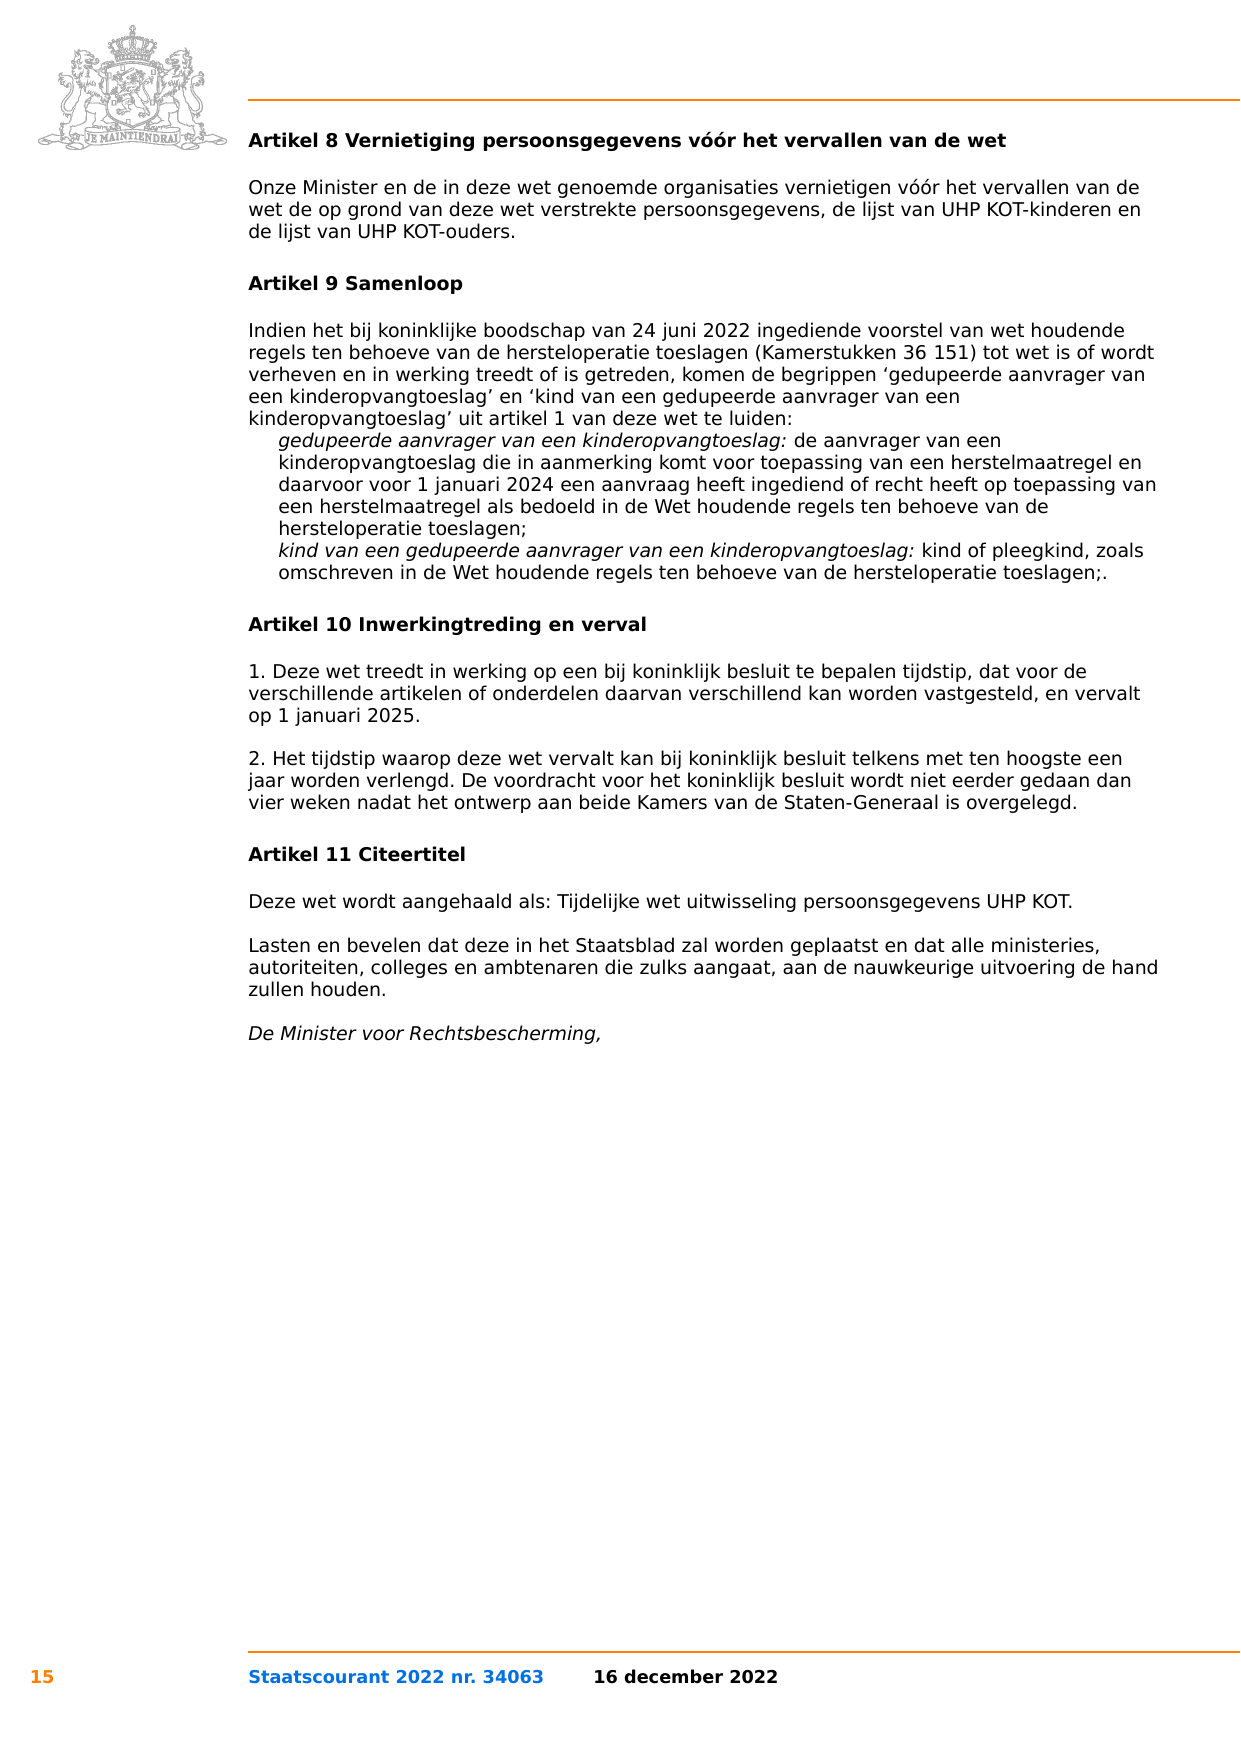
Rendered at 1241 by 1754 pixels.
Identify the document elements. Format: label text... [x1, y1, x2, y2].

text De Minister voor Rechtsbescherming, [248, 1023, 1163, 1045]
text 2. Het tijdstip waarop deze wet vervalt kan bij koninklijk besluit telkens met ten hoogste een jaar worden verlengd. De voordracht voor het koninklijk besluit wordt niet eerder gedaan dan vier weken nadat het ontwerp aan beide Kamers van de Staten-Generaal is overgelegd. [248, 748, 1163, 814]
subtitle Artikel 9 Samenloop [248, 273, 1163, 295]
text Lasten en bevelen dat deze in het Staatsblad zal worden geplaatst en dat alle ministeries, autoriteiten, colleges en ambtenaren die zulks aangaat, aan de nauwkeurige uitvoering de hand zullen houden. [248, 935, 1163, 1001]
subtitle Artikel 10 Inwerkingtreding en verval [248, 613, 1163, 636]
text Indien het bij koninklijke boodschap van 24 juni 2022 ingediende voorstel van wet houdende regels ten behoeve van de hersteloperatie toeslagen (Kamerstukken 36 151) tot wet is of wordt verheven en in werking treedt of is getreden, komen de begrippen ‘gedupeerde aanvrager van een kinderopvangtoeslag’ en ‘kind van een gedupeerde aanvrager van een kinderopvangtoeslag’ uit artikel 1 van deze wet te luiden: [248, 320, 1163, 430]
text kind van een gedupeerde aanvrager van een kinderopvangtoeslag: kind of pleegkind, zoals omschreven in de Wet houdende regels ten behoeve van de hersteloperatie toeslagen;. [278, 539, 1163, 583]
subtitle Artikel 8 Vernietiging persoonsgegevens vóór het vervallen van de wet [248, 130, 1163, 152]
picture [38, 25, 227, 150]
text gedupeerde aanvrager van een kinderopvangtoeslag: de aanvrager van een kinderopvangtoeslag die in aanmerking komt voor toepassing van een herstelmaatregel en daarvoor voor 1 januari 2024 een aanvraag heeft ingediend of recht heeft op toepassing van een herstelmaatregel als bedoeld in de Wet houdende regels ten behoeve van de hersteloperatie toeslagen; [278, 430, 1163, 539]
text Onze Minister en de in deze wet genoemde organisaties vernietigen vóór het vervallen van de wet de op grond van deze wet verstrekte persoonsgegevens, de lijst van UHP KOT-kinderen en de lijst van UHP KOT-ouders. [248, 177, 1163, 243]
text Deze wet wordt aangehaald als: Tijdelijke wet uitwisseling persoonsgegevens UHP KOT. [248, 891, 1163, 913]
subtitle Artikel 11 Citeertitel [248, 844, 1163, 866]
text 1. Deze wet treedt in werking op een bij koninklijk besluit te bepalen tijdstip, dat voor de verschillende artikelen of onderdelen daarvan verschillend kan worden vastgesteld, en vervalt op 1 januari 2025. [248, 661, 1163, 726]
